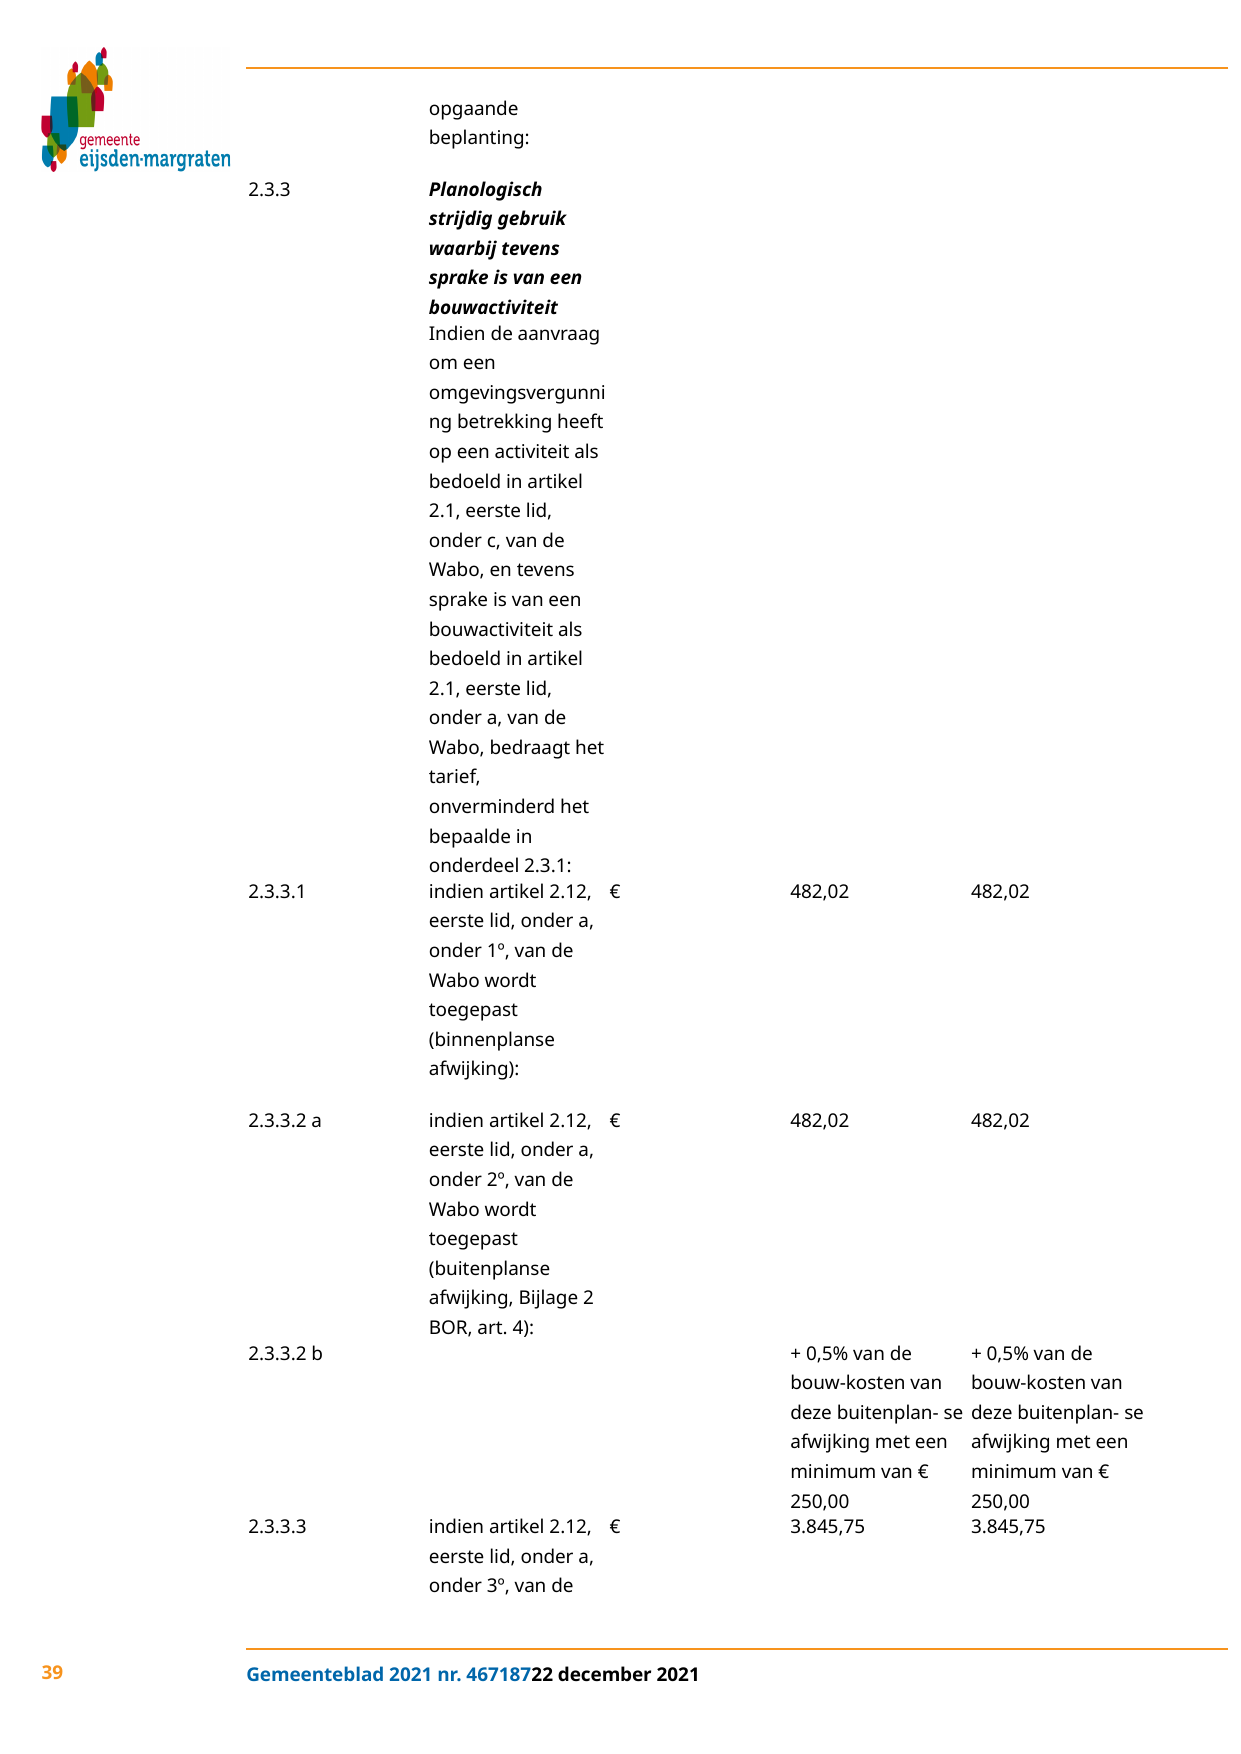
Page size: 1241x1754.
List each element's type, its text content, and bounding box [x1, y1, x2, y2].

table_cell 482,02 [790, 878, 971, 1081]
table_cell Planologisch strijdig gebruik waarbij tevens sprake is van een bouwactiviteit [429, 176, 609, 320]
table_cell indien artikel 2.12, eerste lid, onder a, onder 2º, van de Wabo wordt toegepast (buitenplanse afwijking, Bijlage 2 BOR, art. 4): [429, 1107, 609, 1340]
table_cell [609, 1340, 790, 1513]
table_cell [971, 176, 1152, 320]
table_cell [971, 95, 1152, 150]
table_cell [248, 95, 429, 150]
table_cell [609, 1081, 790, 1107]
table_cell [971, 1081, 1152, 1107]
table_cell + 0,5% van de bouw-kosten van deze buitenplan- se afwijking met een minimum van € 250,00 [971, 1340, 1152, 1513]
table_cell [790, 1081, 971, 1107]
table_cell [609, 95, 790, 150]
table_cell € [609, 1107, 790, 1340]
table_cell [429, 1081, 609, 1107]
table_cell [790, 95, 971, 150]
table_cell [609, 320, 790, 878]
table_cell [971, 320, 1152, 878]
table_cell € [609, 1514, 790, 1598]
table_cell [971, 150, 1152, 176]
table_cell 2.3.3.3 [248, 1514, 429, 1598]
table_cell 482,02 [790, 1107, 971, 1340]
table_cell [429, 1340, 609, 1513]
table_cell 3.845,75 [971, 1514, 1152, 1598]
table_cell [790, 150, 971, 176]
table_cell indien artikel 2.12, eerste lid, onder a, onder 1º, van de Wabo wordt toegepast (binnenplanse afwijking): [429, 878, 609, 1081]
table_cell 2.3.3.2 a [248, 1107, 429, 1340]
table_cell [429, 150, 609, 176]
table_cell 3.845,75 [790, 1514, 971, 1598]
table_cell € [609, 878, 790, 1081]
table_cell 2.3.3 [248, 176, 429, 320]
table_cell Indien de aanvraag om een omgevingsvergunning betrekking heeft op een activiteit als bedoeld in artikel 2.1, eerste lid, onder c, van de Wabo, en tevens sprake is van een bouwactiviteit als bedoeld in artikel 2.1, eerste lid, onder a, van de Wabo, bedraagt het tarief, onverminderd het bepaalde in onderdeel 2.3.1: [429, 320, 609, 878]
table_cell [609, 176, 790, 320]
table_cell 482,02 [971, 878, 1152, 1081]
table_cell opgaande beplanting: [429, 95, 609, 150]
table_cell [790, 176, 971, 320]
table_cell indien artikel 2.12, eerste lid, onder a, onder 3º, van de [429, 1514, 609, 1598]
table_cell 482,02 [971, 1107, 1152, 1340]
picture [41, 47, 231, 172]
table_cell [248, 1081, 429, 1107]
table_cell [790, 320, 971, 878]
table_cell [248, 320, 429, 878]
table_cell [248, 150, 429, 176]
table_cell + 0,5% van de bouw-kosten van deze buitenplan- se afwijking met een minimum van € 250,00 [790, 1340, 971, 1513]
table_cell 2.3.3.1 [248, 878, 429, 1081]
table_cell [609, 150, 790, 176]
table_cell 2.3.3.2 b [248, 1340, 429, 1513]
